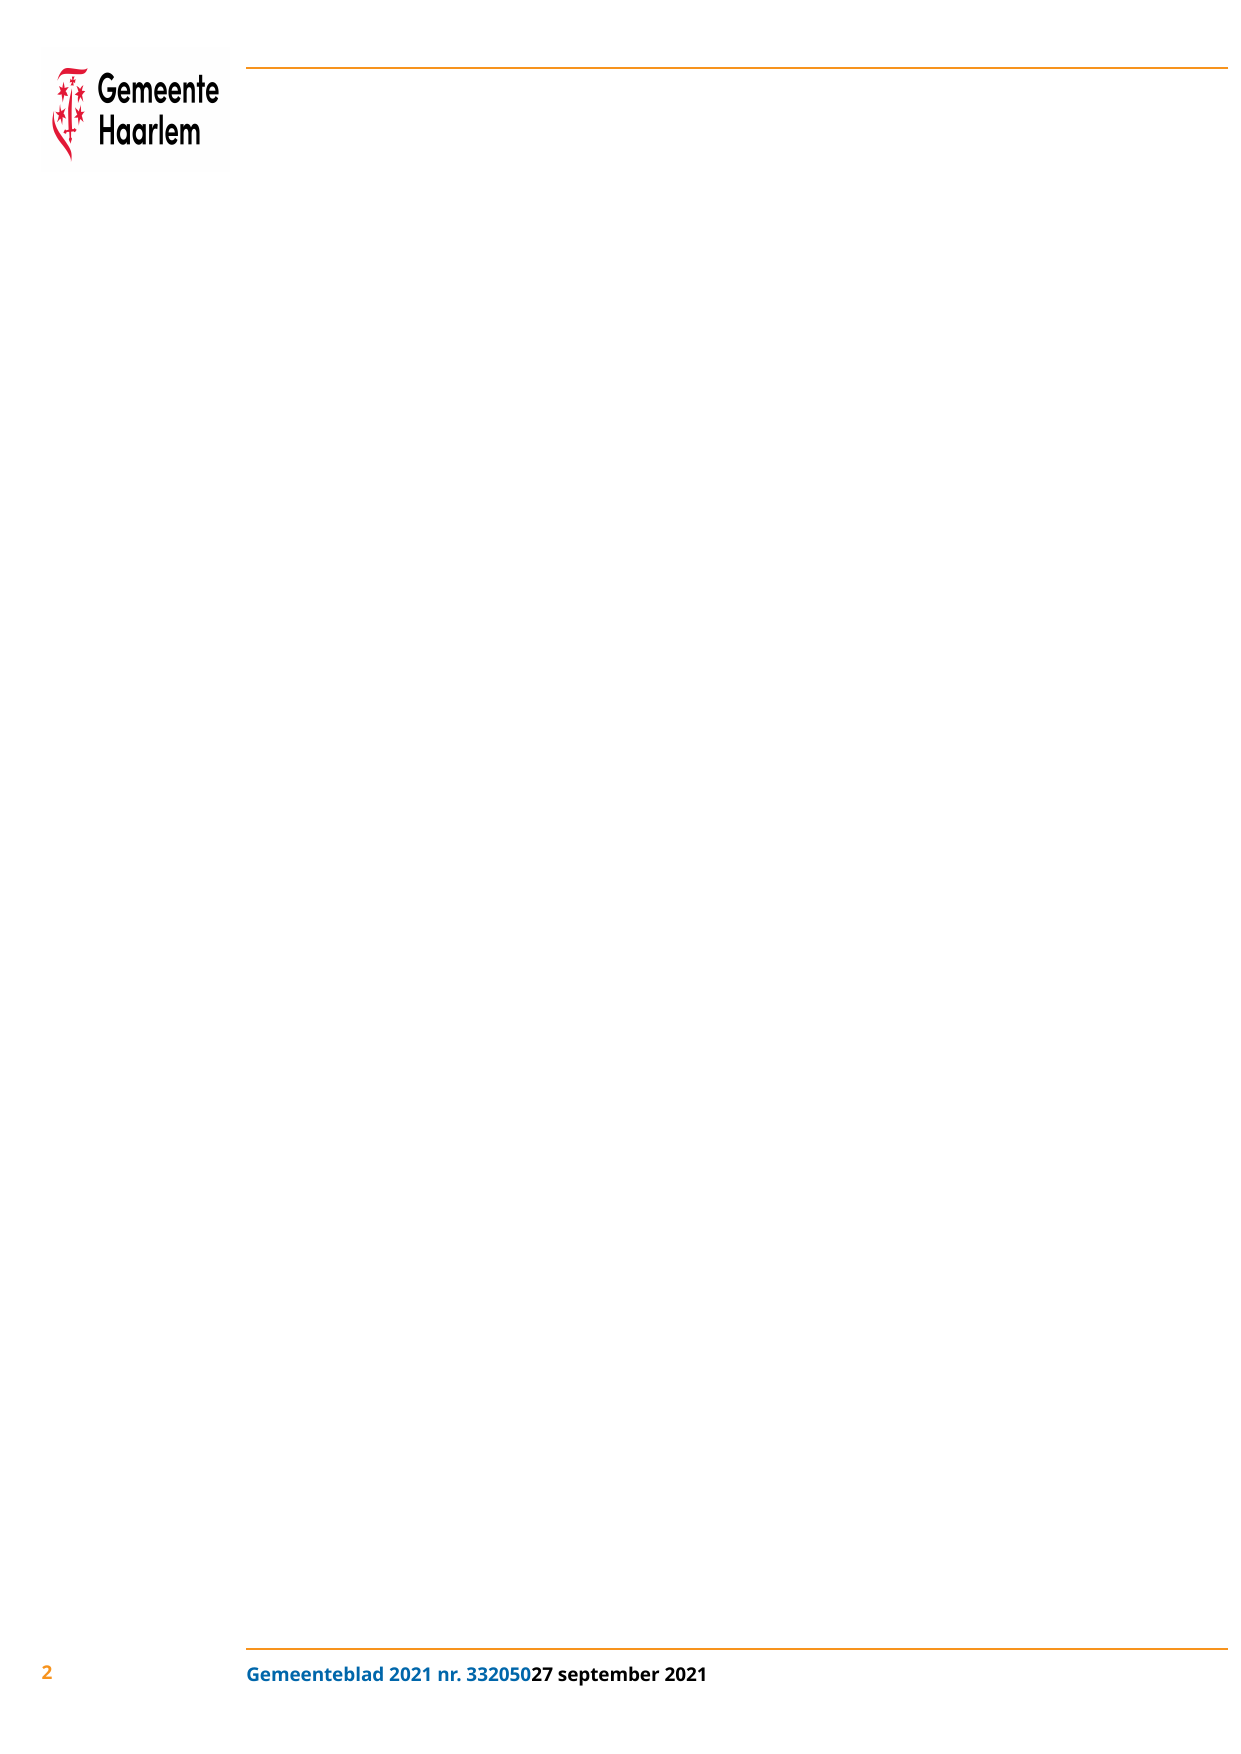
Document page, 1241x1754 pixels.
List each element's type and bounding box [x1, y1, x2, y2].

picture [41, 47, 231, 172]
